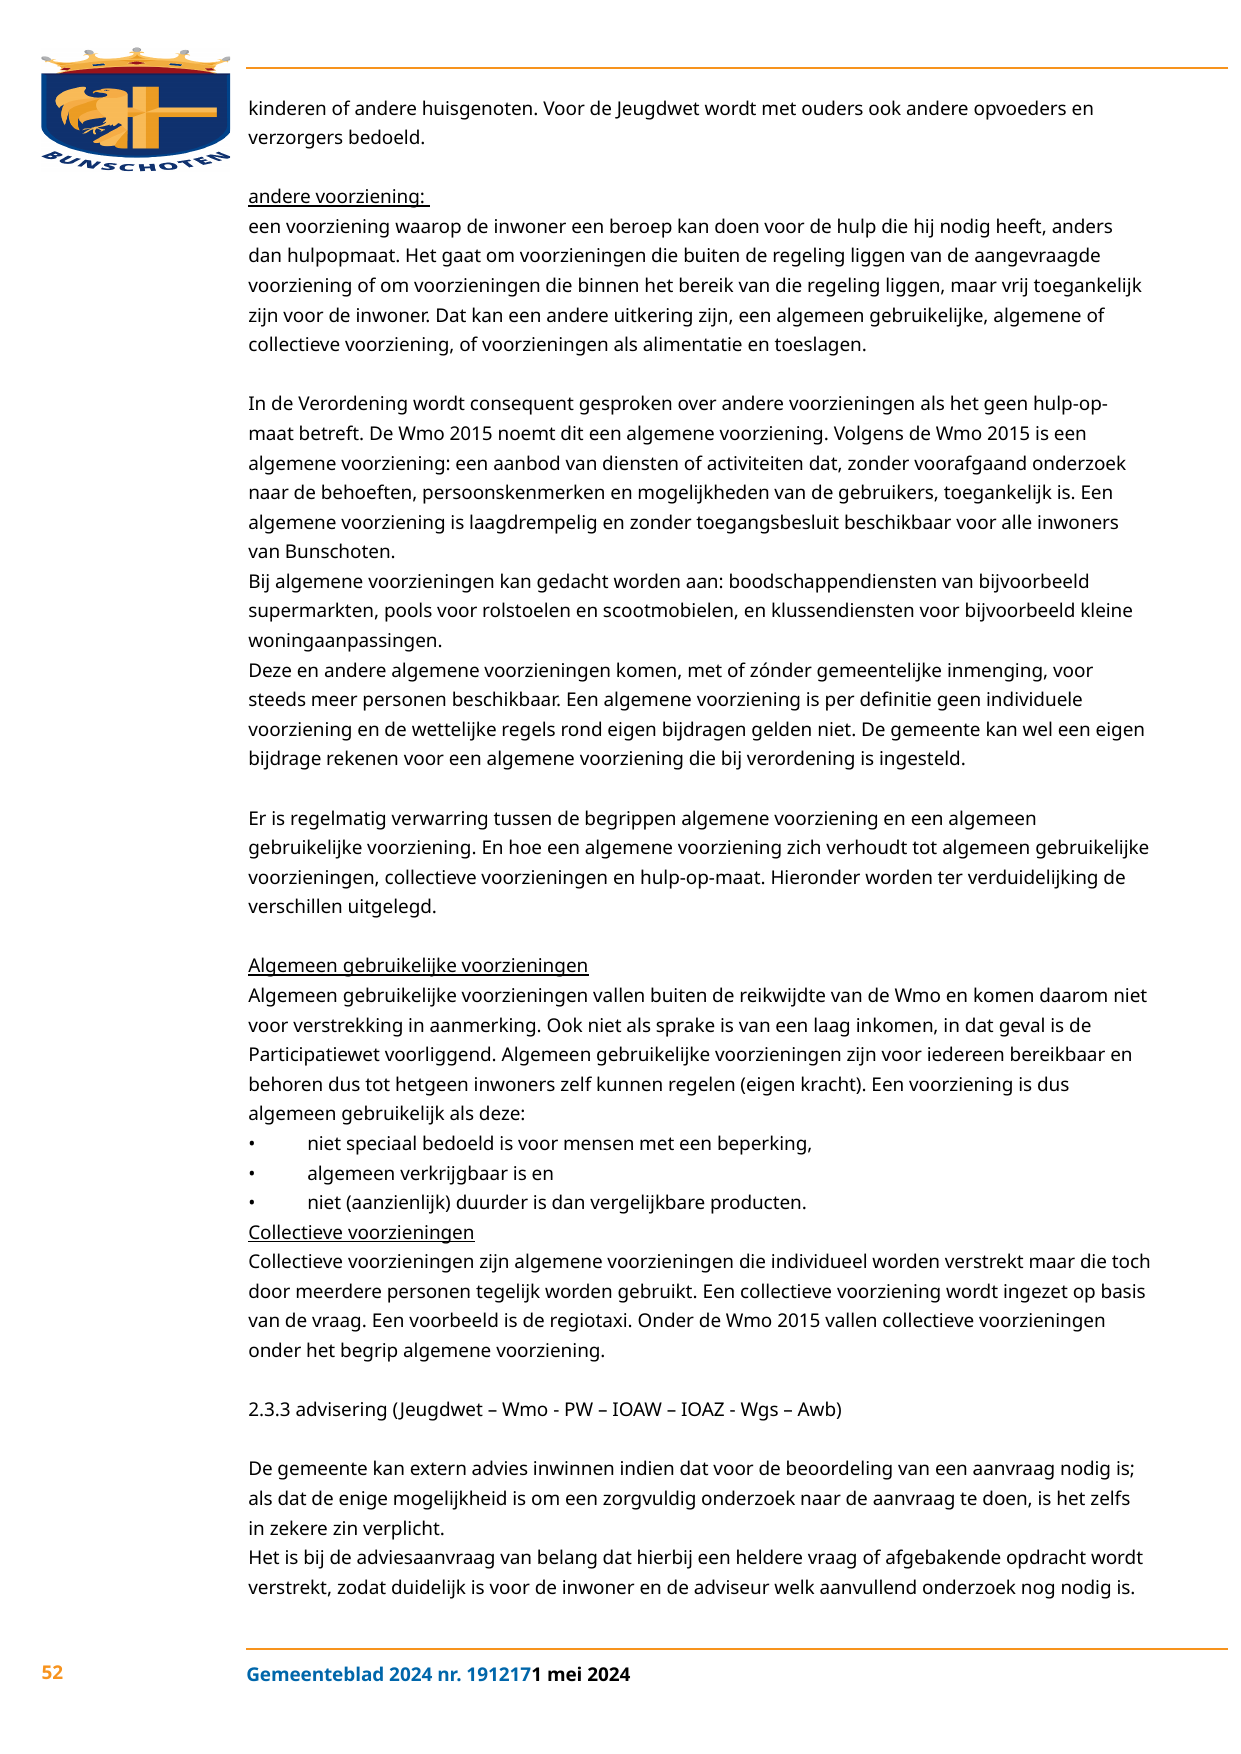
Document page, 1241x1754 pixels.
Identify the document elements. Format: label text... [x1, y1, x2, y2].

text Algemeen gebruikelijke voorzieningen [248, 953, 1152, 978]
text andere voorziening: [248, 183, 1152, 209]
text een voorziening waarop de inwoner een beroep kan doen voor de hulp die hij nodig heeft, anders dan hulp­op­maat. Het gaat om voorzieningen die buiten de regeling liggen van de aangevraagde voorziening of om voorzieningen die binnen het bereik van die regeling liggen, maar vrij toegankelijk zijn voor de inwoner. Dat kan een andere uitkering zijn, een algemeen gebruikelijke, algemene of collectieve voorziening, of voorzieningen als alimentatie en toeslagen. [248, 213, 1152, 357]
picture [41, 47, 231, 172]
text Er is regelmatig verwarring tussen de begrippen algemene voorziening en een algemeen gebruikelijke voorziening. En hoe een algemene voorziening zich verhoudt tot algemeen gebruikelijke voorzieningen, collectieve voorzieningen en hulp-op-maat. Hieronder worden ter verduidelijking de verschillen uitgelegd. [248, 805, 1152, 919]
text De gemeente kan extern advies inwinnen indien dat voor de beoordeling van een aanvraag nodig is; als dat de enige mogelijkheid is om een zorgvuldig onderzoek naar de aanvraag te doen, is het zelfs in zekere zin verplicht. [248, 1456, 1152, 1541]
text Algemeen gebruikelijke voorzieningen vallen buiten de reikwijdte van de Wmo en komen daarom niet voor verstrekking in aanmerking. Ook niet als sprake is van een laag inkomen, in dat geval is de Participatiewet voorliggend. Algemeen gebruikelijke voorzieningen zijn voor iedereen bereikbaar en behoren dus tot hetgeen inwoners zelf kunnen regelen (eigen kracht). Een voorziening is dus algemeen gebruikelijk als deze: [248, 982, 1152, 1126]
text Bij algemene voorzieningen kan gedacht worden aan: boodschappendiensten van bijvoorbeeld supermarkten, pools voor rolstoelen en scootmobielen, en klussendiensten voor bijvoorbeeld kleine woningaanpassingen. [248, 568, 1152, 653]
text kinderen of andere huisgenoten. Voor de Jeugdwet wordt met ouders ook andere opvoeders en verzorgers bedoeld. [248, 95, 1152, 150]
list algemeen verkrijgbaar is en [248, 1160, 1152, 1186]
text 2.3.3 advisering (Jeugdwet – Wmo - PW – IOAW – IOAZ - Wgs – Awb) [248, 1396, 1152, 1422]
text Collectieve voorzieningen zijn algemene voorzieningen die individueel worden verstrekt maar die toch door meerdere personen tegelijk worden gebruikt. Een collectieve voorziening wordt ingezet op basis van de vraag. Een voorbeeld is de regiotaxi. Onder de Wmo 2015 vallen collectieve voorzieningen onder het begrip algemene voorziening. [248, 1248, 1152, 1363]
list niet speciaal bedoeld is voor mensen met een beperking, [248, 1130, 1152, 1156]
text In de Verordening wordt consequent gesproken over andere voorzieningen als het geen hulp-op-maat betreft. De Wmo 2015 noemt dit een algemene voorziening. Volgens de Wmo 2015 is een algemene voorziening: een aanbod van diensten of activiteiten dat, zonder voorafgaand onderzoek naar de behoeften, persoonskenmerken en mogelijkheden van de gebruikers, toegankelijk is. Een algemene voorziening is laagdrempelig en zonder toegangsbesluit beschikbaar voor alle inwoners van Bunschoten. [248, 391, 1152, 564]
text Deze en andere algemene voorzieningen komen, met of zónder gemeentelijke inmenging, voor steeds meer personen beschikbaar. Een algemene voorziening is per definitie geen individuele voorziening en de wettelijke regels rond eigen bijdragen gelden niet. De gemeente kan wel een eigen bijdrage rekenen voor een algemene voorziening die bij verordening is ingesteld. [248, 657, 1152, 771]
text Het is bij de adviesaanvraag van belang dat hierbij een heldere vraag of afgebakende opdracht wordt verstrekt, zodat duidelijk is voor de inwoner en de adviseur welk aanvullend onderzoek nog nodig is. [248, 1544, 1152, 1600]
text Collectieve voorzieningen [248, 1219, 1152, 1245]
list niet (aanzienlijk) duurder is dan vergelijkbare producten. [248, 1189, 1152, 1215]
